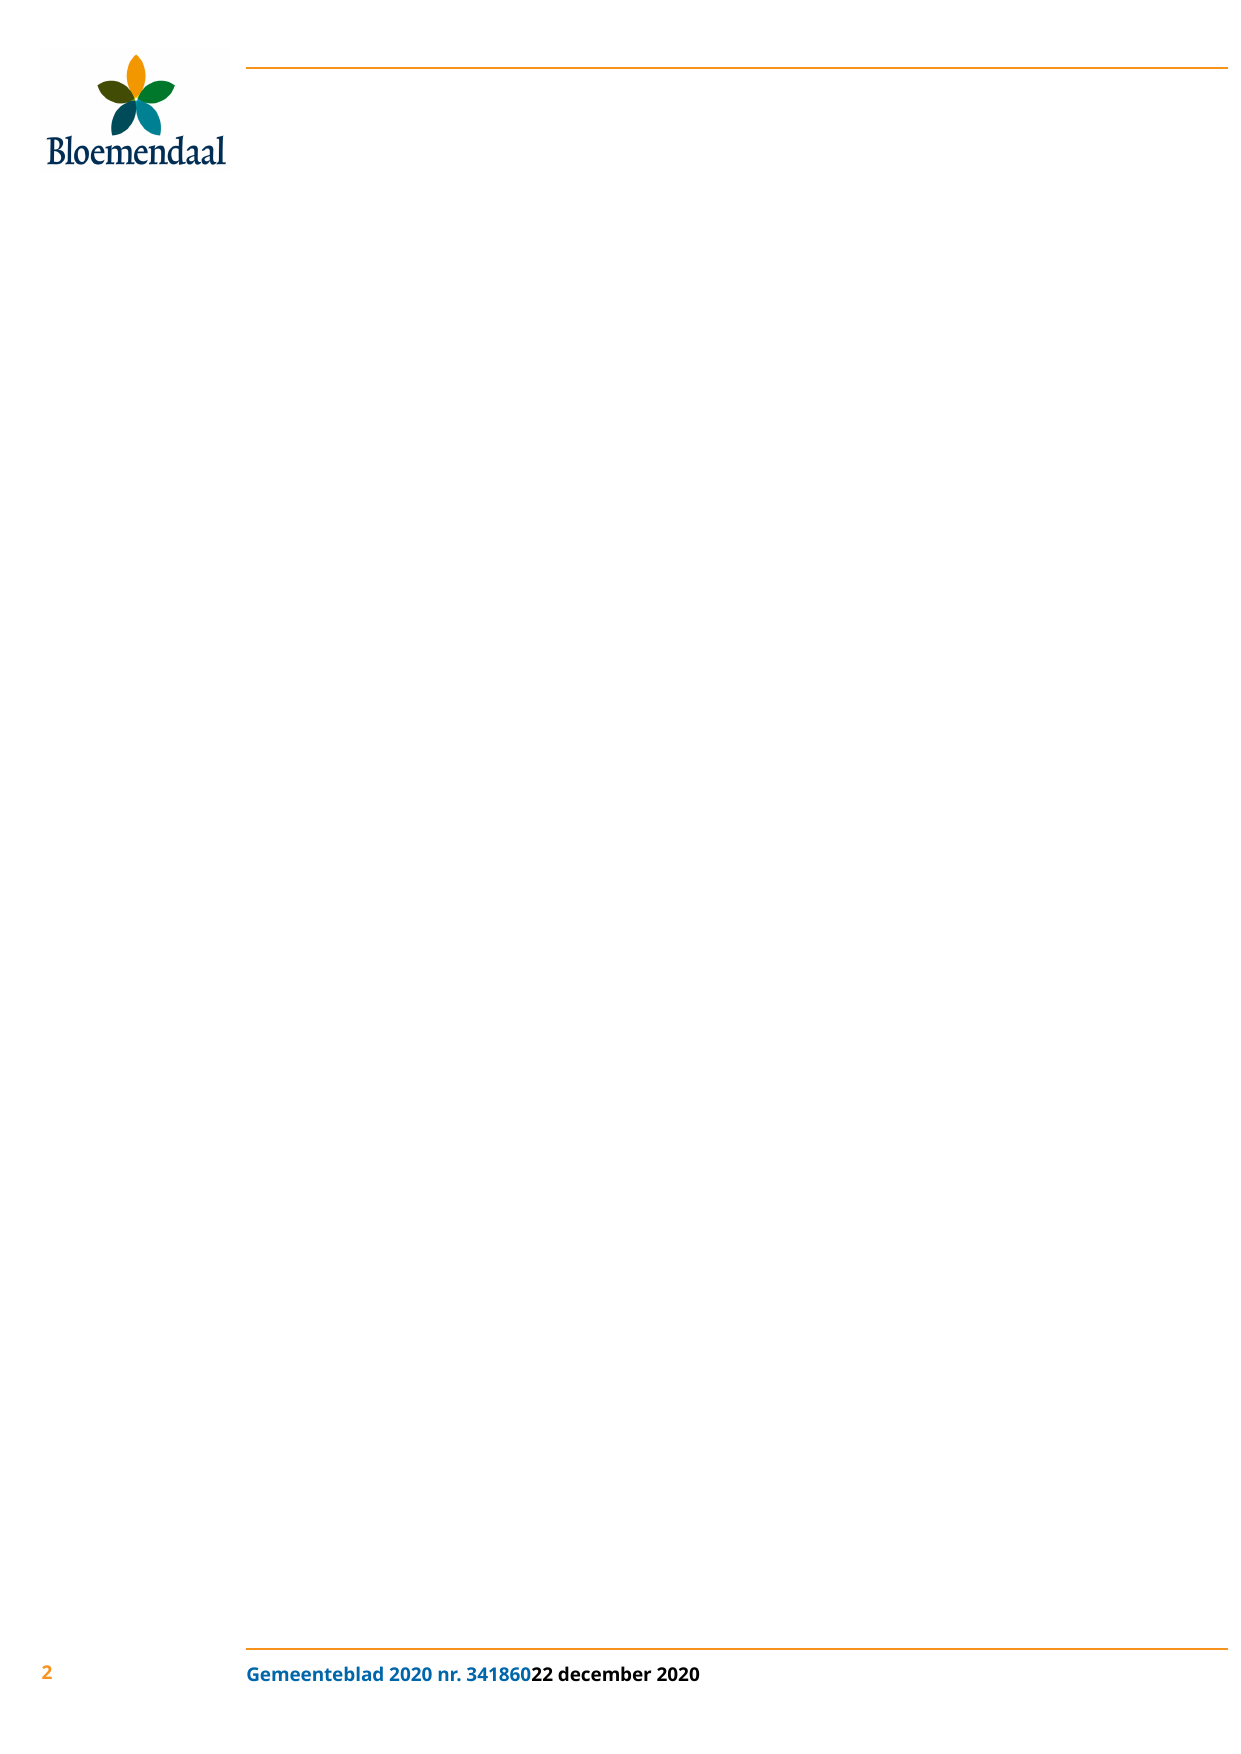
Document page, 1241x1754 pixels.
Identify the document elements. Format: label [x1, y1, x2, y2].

picture [41, 47, 231, 172]
